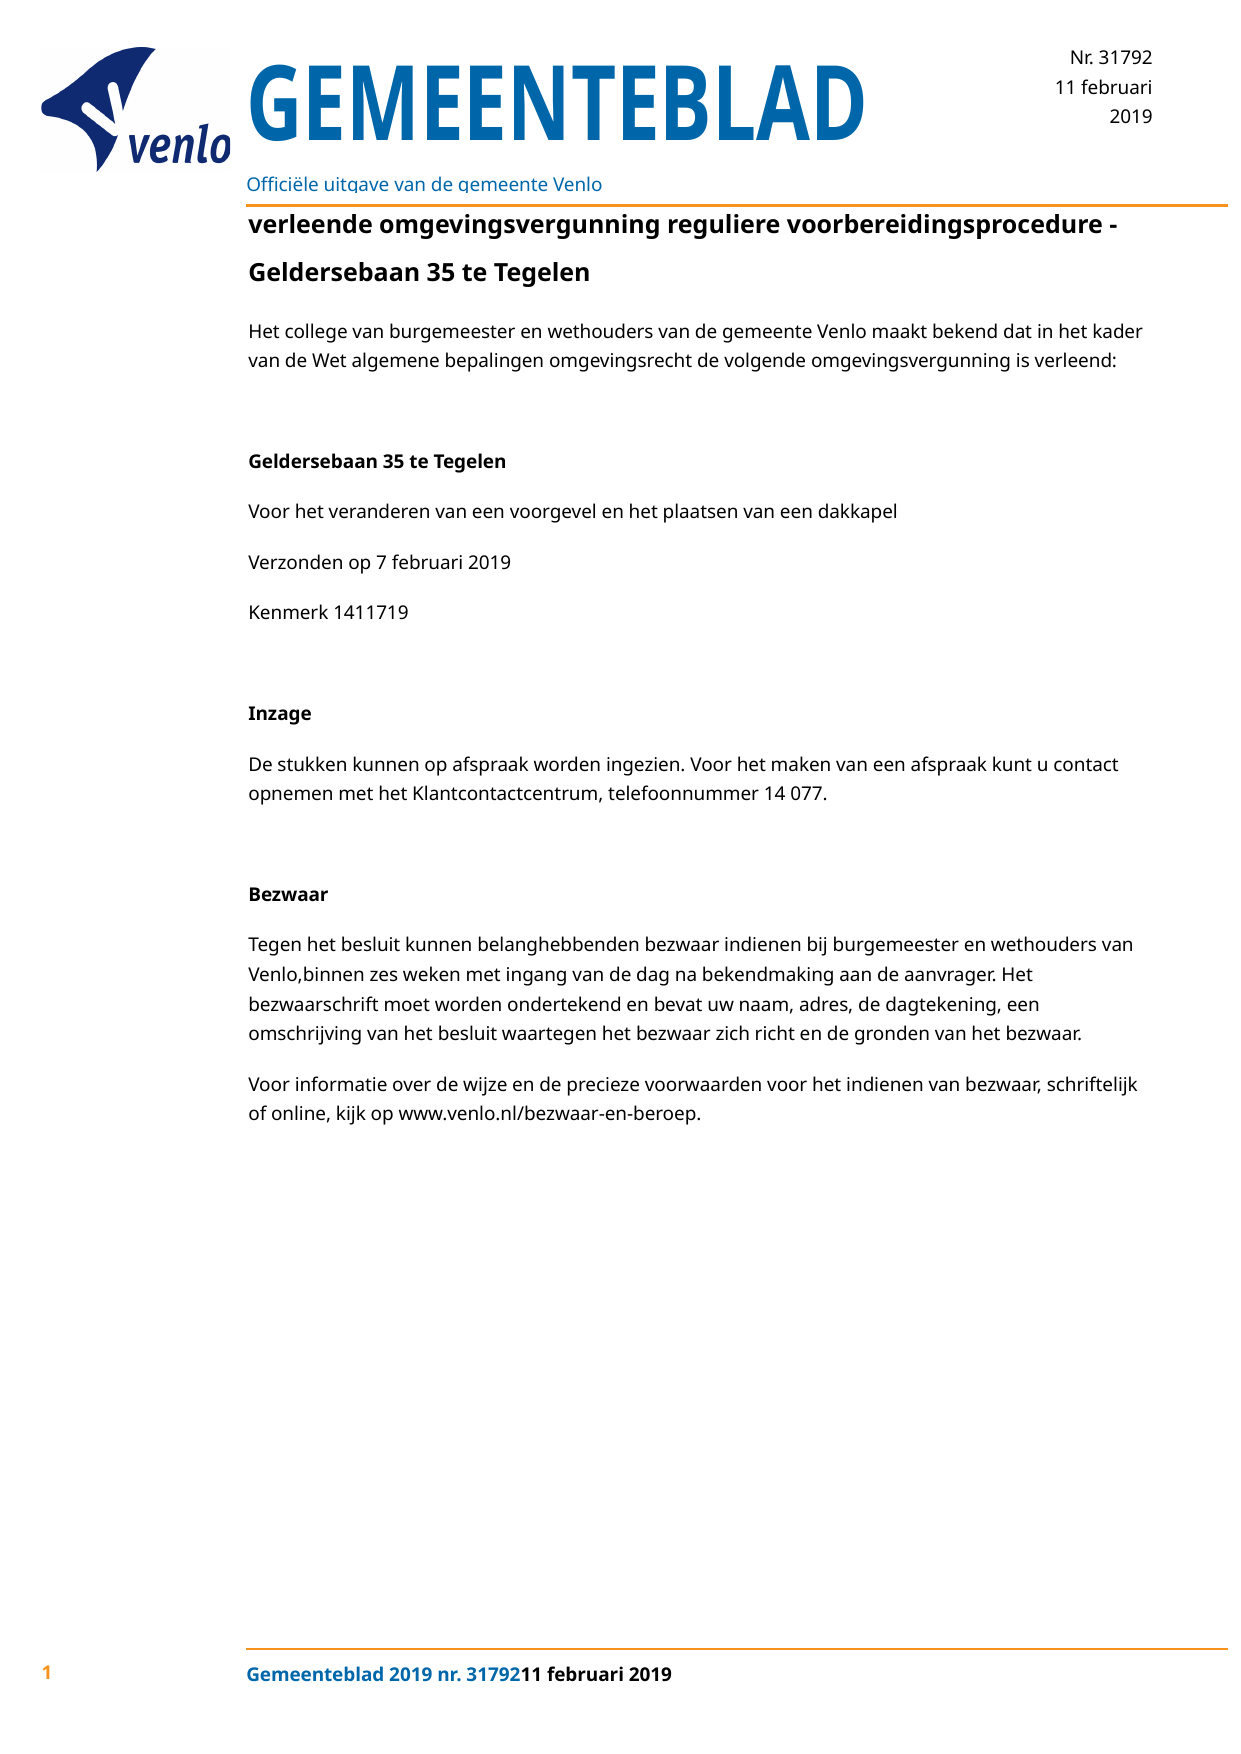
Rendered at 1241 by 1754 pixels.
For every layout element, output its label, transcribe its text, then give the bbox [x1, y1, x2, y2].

text Het college van burgemeester en wethouders van de gemeente Venlo maakt bekend dat in het kader van de Wet algemene bepalingen omgevingsrecht de volgende omgevingsvergunning is verleend: [248, 318, 1152, 373]
text Inzage [248, 700, 1152, 726]
text Verzonden op 7 februari 2019 [248, 549, 1152, 575]
text verleende omgevingsvergunning reguliere voorbereidingsprocedure - Geldersebaan 35 te Tegelen [248, 207, 1152, 288]
text Geldersebaan 35 te Tegelen [248, 448, 1152, 474]
text Kenmerk 1411719 [248, 599, 1152, 625]
text Bezwaar [248, 881, 1152, 907]
text De stukken kunnen op afspraak worden ingezien. Voor het maken van een afspraak kunt u contact opnemen met het Klantcontactcentrum, telefoonnummer 14 077. [248, 751, 1152, 806]
text Tegen het besluit kunnen belanghebbenden bezwaar indienen bij burgemeester en wethouders van Venlo,binnen zes weken met ingang van de dag na bekendmaking aan de aanvrager. Het bezwaarschrift moet worden ondertekend en bevat uw naam, adres, de dagtekening, een omschrijving van het besluit waartegen het bezwaar zich richt en de gronden van het bezwaar. [248, 932, 1152, 1046]
picture [41, 47, 231, 172]
text Voor informatie over de wijze en de precieze voorwaarden voor het indienen van bezwaar, schriftelijk of online, kijk op www.venlo.nl/bezwaar-en-beroep. [248, 1071, 1152, 1126]
text Voor het veranderen van een voorgevel en het plaatsen van een dakkapel [248, 499, 1152, 524]
